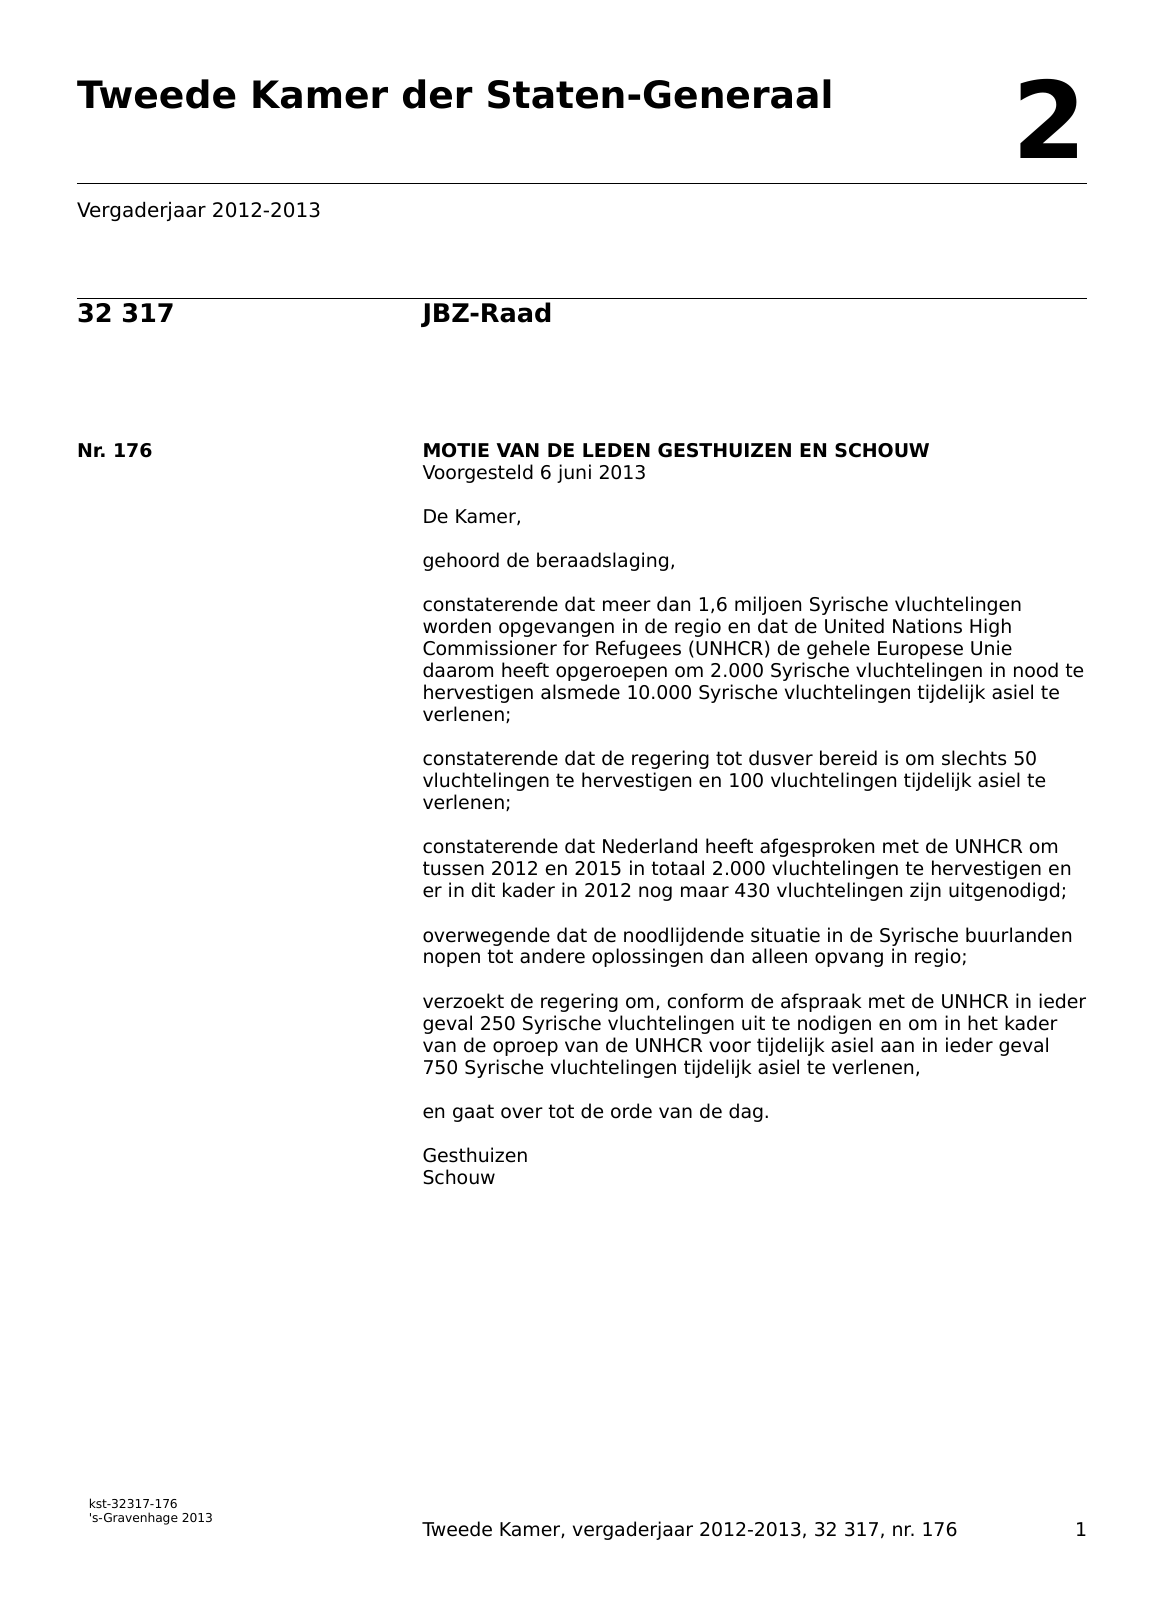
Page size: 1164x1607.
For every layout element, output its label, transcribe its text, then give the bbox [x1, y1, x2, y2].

text Voorgesteld 6 juni 2013 [422, 462, 1087, 484]
table_cell Vergaderjaar 2012-2013 [77, 184, 1087, 298]
text overwegende dat de noodlijdende situatie in de Syrische buurlanden nopen tot andere oplossingen dan alleen opvang in regio; [422, 924, 1087, 968]
text en gaat over tot de orde van de dag. [422, 1101, 1087, 1123]
text constaterende dat meer dan 1,6 miljoen Syrische vluchtelingen worden opgevangen in de regio en dat de United Nations High Commissioner for Refugees (UNHCR) de gehele Europese Unie daarom heeft opgeroepen om 2.000 Syrische vluchtelingen in nood te hervestigen alsmede 10.000 Syrische vluchtelingen tijdelijk asiel te verlenen; [422, 594, 1087, 726]
text gehoord de beraadslaging, [422, 550, 1087, 572]
subtitle 32 317 JBZ-Raad [77, 299, 1087, 329]
text 's-Gravenhage 2013 [88, 1511, 323, 1525]
table_header Tweede Kamer der Staten-Generaal [77, 59, 886, 183]
table_header 2 [886, 59, 1087, 183]
text Schouw [422, 1167, 1087, 1189]
text Gesthuizen [422, 1145, 1087, 1167]
text verzoekt de regering om, conform de afspraak met de UNHCR in ieder geval 250 Syrische vluchtelingen uit te nodigen en om in het kader van de oproep van de UNHCR voor tijdelijk asiel aan in ieder geval 750 Syrische vluchtelingen tijdelijk asiel te verlenen, [422, 991, 1087, 1078]
text constaterende dat Nederland heeft afgesproken met de UNHCR om tussen 2012 en 2015 in totaal 2.000 vluchtelingen te hervestigen en er in dit kader in 2012 nog maar 430 vluchtelingen zijn uitgenodigd; [422, 836, 1087, 902]
text kst-32317-176 [88, 1497, 323, 1511]
text constaterende dat de regering tot dusver bereid is om slechts 50 vluchtelingen te hervestigen en 100 vluchtelingen tijdelijk asiel te verlenen; [422, 748, 1087, 814]
text De Kamer, [422, 506, 1087, 528]
subtitle Nr. 176 MOTIE VAN DE LEDEN GESTHUIZEN EN SCHOUW [77, 440, 1087, 462]
